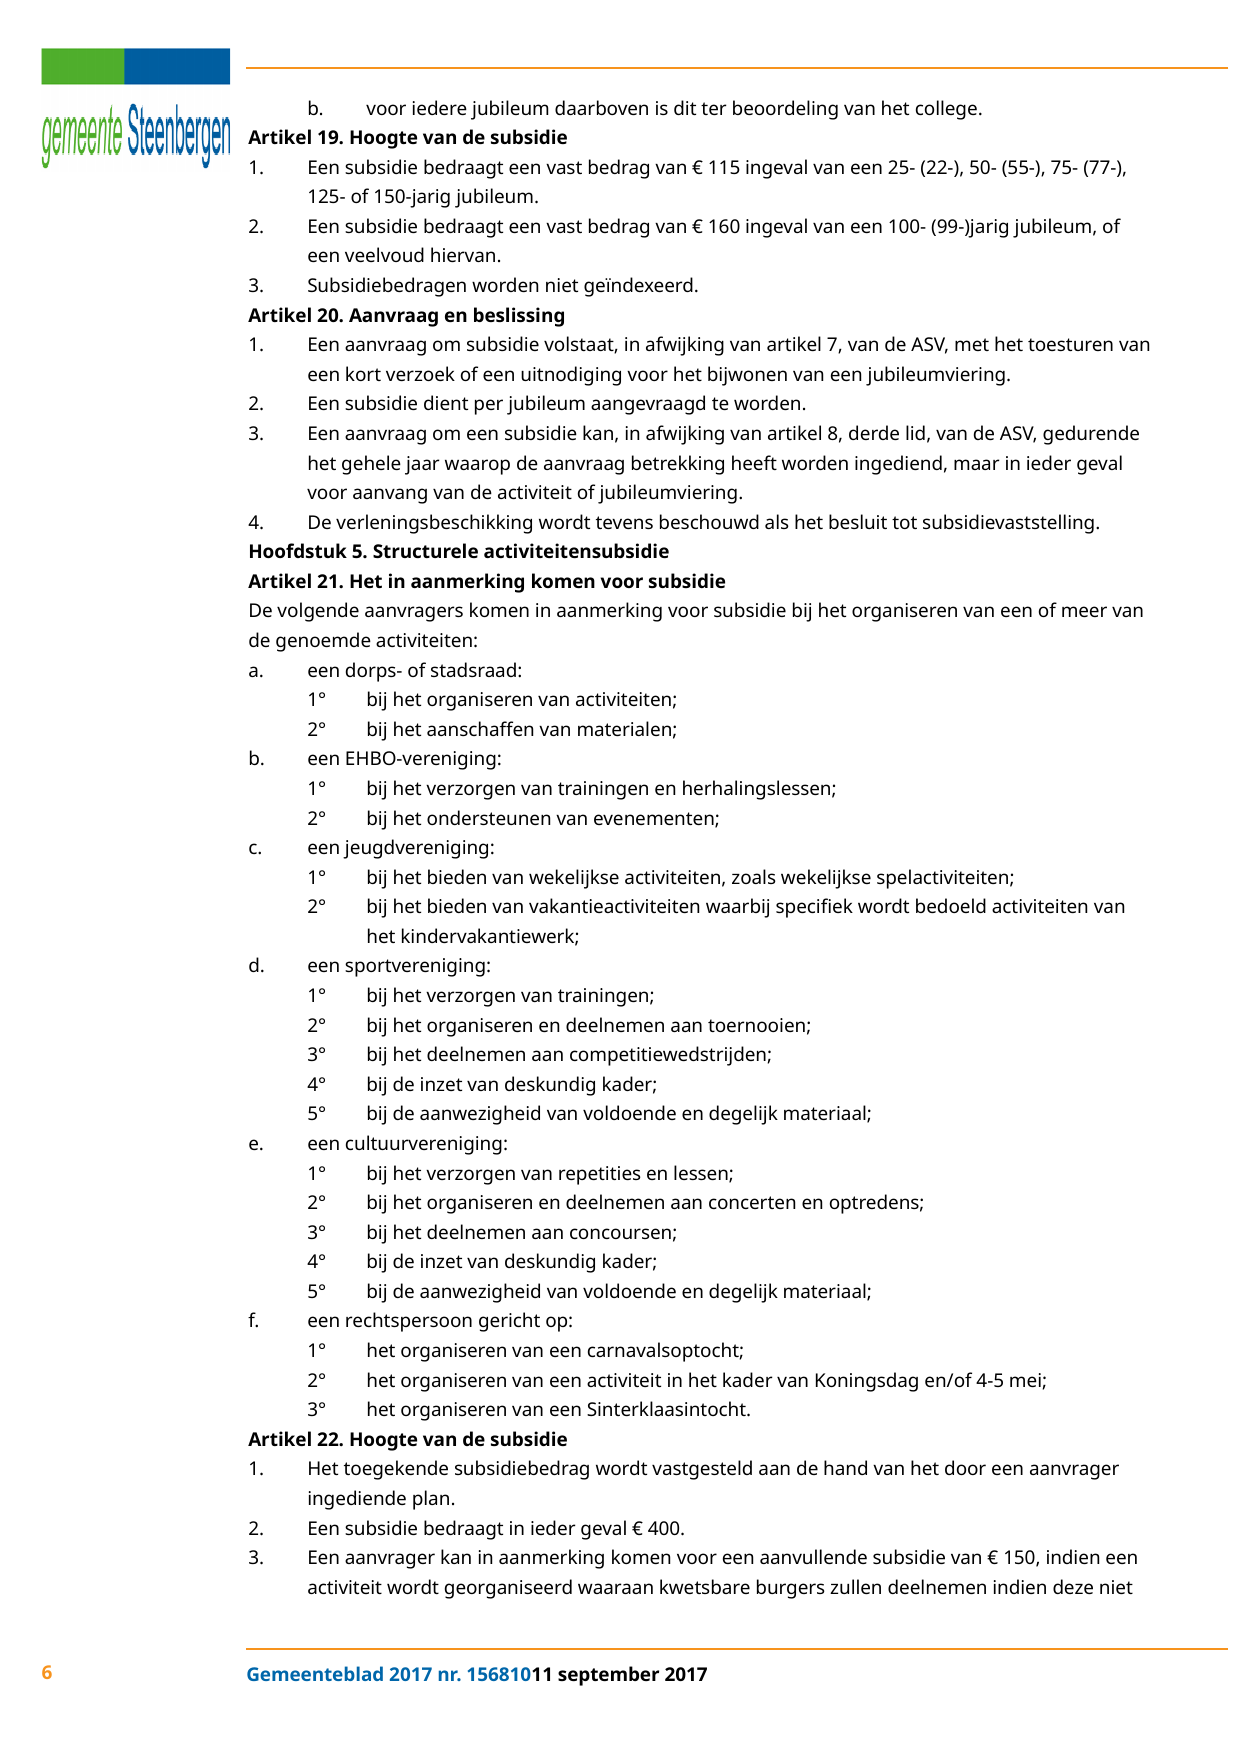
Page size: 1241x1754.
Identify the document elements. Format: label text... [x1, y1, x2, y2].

list het organiseren van een activiteit in het kader van Koningsdag en/of 4-5 mei; [307, 1367, 1152, 1393]
list bij het bieden van vakantieactiviteiten waarbij specifiek wordt bedoeld activiteiten van het kindervakantiewerk; [307, 893, 1152, 949]
list Een subsidie bedraagt een vast bedrag van € 115 ingeval van een 25- (22-), 50- (55-), 75- (77-), 125- of 150-jarig jubileum. [248, 154, 1152, 209]
text De volgende aanvragers komen in aanmerking voor subsidie bij het organiseren van een of meer van de genoemde activiteiten: [248, 598, 1152, 653]
list een cultuurvereniging: [248, 1130, 1152, 1156]
list bij het verzorgen van trainingen en herhalingslessen; [307, 775, 1152, 801]
text Artikel 20. Aanvraag en beslissing [248, 302, 1152, 328]
list bij het organiseren van activiteiten; [307, 686, 1152, 712]
list een sportvereniging: [248, 953, 1152, 978]
list bij het deelnemen aan competitiewedstrijden; [307, 1041, 1152, 1067]
list bij het bieden van wekelijkse activiteiten, zoals wekelijkse spelactiviteiten; [307, 864, 1152, 890]
list bij de inzet van deskundig kader; [307, 1248, 1152, 1274]
list bij het verzorgen van repetities en lessen; [307, 1160, 1152, 1186]
list De verleningsbeschikking wordt tevens beschouwd als het besluit tot subsidievaststelling. [248, 509, 1152, 535]
list bij het organiseren en deelnemen aan concerten en optredens; [307, 1189, 1152, 1215]
list Een subsidie dient per jubileum aangevraagd te worden. [248, 391, 1152, 416]
list het organiseren van een Sinterklaasintocht. [307, 1396, 1152, 1422]
text Hoofdstuk 5. Structurele activiteitensubsidie [248, 538, 1152, 564]
list Een aanvraag om een subsidie kan, in afwijking van artikel 8, derde lid, van de ASV, gedurende het gehele jaar waarop de aanvraag betrekking heeft worden ingediend, maar in ieder geval voor aanvang van de activiteit of jubileumviering. [248, 420, 1152, 505]
picture [41, 47, 231, 172]
list bij het ondersteunen van evenementen; [307, 805, 1152, 831]
list bij het deelnemen aan concoursen; [307, 1219, 1152, 1245]
list Een aanvraag om subsidie volstaat, in afwijking van artikel 7, van de ASV, met het toesturen van een kort verzoek of een uitnodiging voor het bijwonen van een jubileumviering. [248, 331, 1152, 387]
text Artikel 21. Het in aanmerking komen voor subsidie [248, 568, 1152, 594]
list bij het aanschaffen van materialen; [307, 716, 1152, 742]
text Artikel 22. Hoogte van de subsidie [248, 1426, 1152, 1452]
list een EHBO-vereniging: [248, 746, 1152, 771]
list Een subsidie bedraagt een vast bedrag van € 160 ingeval van een 100- (99-)jarig jubileum, of een veelvoud hiervan. [248, 213, 1152, 268]
list Subsidiebedragen worden niet geïndexeerd. [248, 272, 1152, 298]
text Artikel 19. Hoogte van de subsidie [248, 124, 1152, 150]
list Het toegekende subsidiebedrag wordt vastgesteld aan de hand van het door een aanvrager ingediende plan. [248, 1456, 1152, 1511]
list een dorps- of stadsraad: [248, 657, 1152, 683]
list het organiseren van een carnavalsoptocht; [307, 1337, 1152, 1363]
list bij de aanwezigheid van voldoende en degelijk materiaal; [307, 1101, 1152, 1126]
list voor iedere jubileum daarboven is dit ter beoordeling van het college. [307, 95, 1152, 121]
list bij de inzet van deskundig kader; [307, 1071, 1152, 1097]
list een jeugdvereniging: [248, 834, 1152, 860]
list bij de aanwezigheid van voldoende en degelijk materiaal; [307, 1278, 1152, 1304]
list Een aanvrager kan in aanmerking komen voor een aanvullende subsidie van € 150, indien een activiteit wordt georganiseerd waaraan kwetsbare burgers zullen deelnemen indien deze niet [248, 1544, 1152, 1600]
list een rechtspersoon gericht op: [248, 1308, 1152, 1333]
list Een subsidie bedraagt in ieder geval € 400. [248, 1515, 1152, 1541]
list bij het organiseren en deelnemen aan toernooien; [307, 1012, 1152, 1038]
list bij het verzorgen van trainingen; [307, 982, 1152, 1008]
